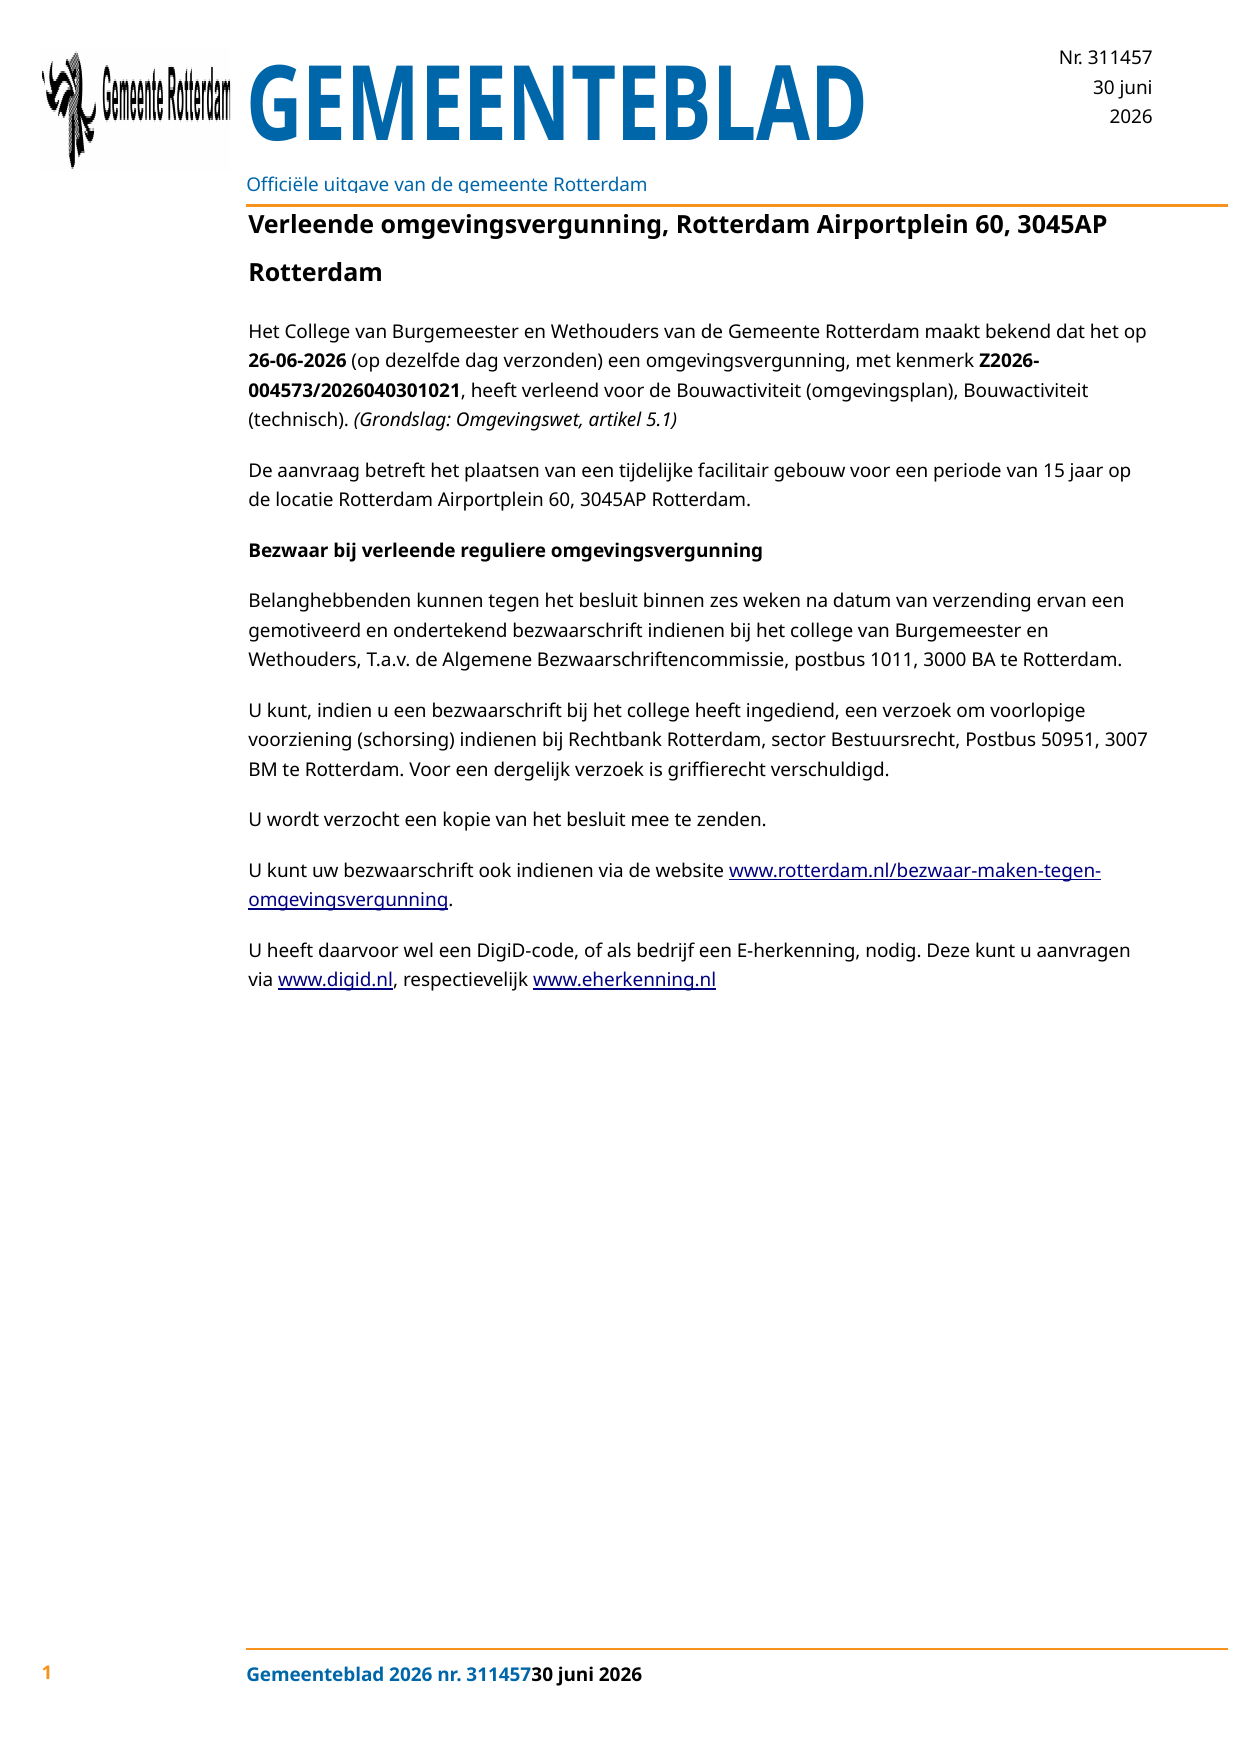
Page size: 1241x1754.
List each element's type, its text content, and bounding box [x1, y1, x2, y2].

text Het College van Burgemeester en Wethouders van de Gemeente Rotterdam maakt bekend dat het op 26-06-2026 (op dezelfde dag verzonden) een omgevingsvergunning, met kenmerk Z2026-004573/2026040301021, heeft verleend voor de Bouwactiviteit (omgevingsplan), Bouwactiviteit (technisch). (Grondslag: Omgevingswet, artikel 5.1) [248, 318, 1152, 432]
text U heeft daarvoor wel een DigiD-code, of als bedrijf een E-herkenning, nodig. Deze kunt u aanvragen via www.digid.nl, respectievelijk www.eherkenning.nl [248, 937, 1152, 992]
text U kunt, indien u een bezwaarschrift bij het college heeft ingediend, een verzoek om voorlopige voorziening (schorsing) indienen bij Rechtbank Rotterdam, sector Bestuursrecht, Postbus 50951, 3007 BM te Rotterdam. Voor een dergelijk verzoek is griffierecht verschuldigd. [248, 697, 1152, 782]
text Bezwaar bij verleende reguliere omgevingsvergunning [248, 537, 1152, 563]
text Verleende omgevingsvergunning, Rotterdam Airportplein 60, 3045AP Rotterdam [248, 207, 1152, 288]
text U wordt verzocht een kopie van het besluit mee te zenden. [248, 807, 1152, 832]
picture [41, 47, 231, 172]
text U kunt uw bezwaarschrift ook indienen via de website www.rotterdam.nl/bezwaar-maken-tegen-omgevingsvergunning. [248, 857, 1152, 912]
text Belanghebbenden kunnen tegen het besluit binnen zes weken na datum van verzending ervan een gemotiveerd en ondertekend bezwaarschrift indienen bij het college van Burgemeester en Wethouders, T.a.v. de Algemene Bezwaarschriftencommissie, postbus 1011, 3000 BA te Rotterdam. [248, 587, 1152, 672]
text De aanvraag betreft het plaatsen van een tijdelijke facilitair gebouw voor een periode van 15 jaar op de locatie Rotterdam Airportplein 60, 3045AP Rotterdam. [248, 457, 1152, 512]
